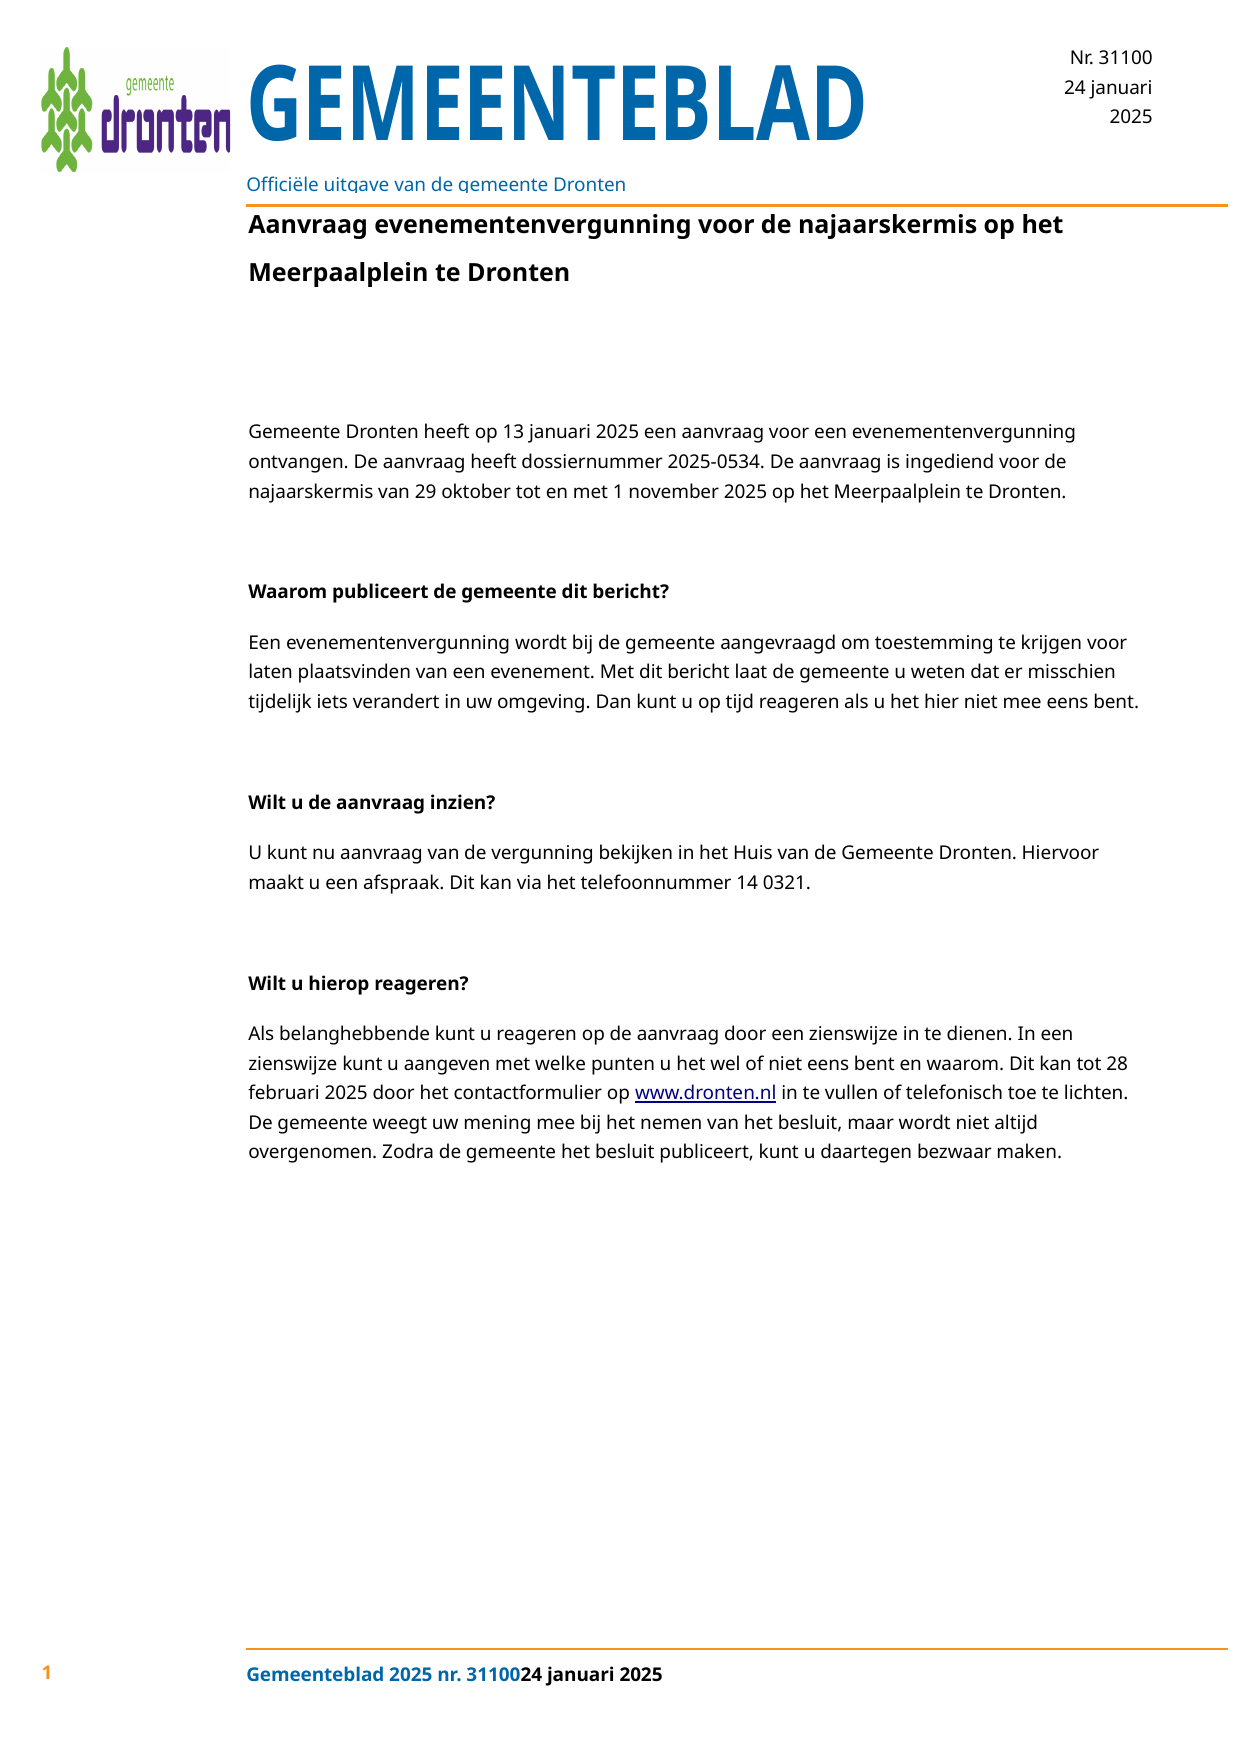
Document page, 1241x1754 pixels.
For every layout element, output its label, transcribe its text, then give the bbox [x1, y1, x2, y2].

text Aanvraag evenementenvergunning voor de najaarskermis op het Meerpaalplein te Dronten [248, 207, 1152, 288]
text Waarom publiceert de gemeente dit bericht? [248, 579, 1152, 604]
text Een evenementenvergunning wordt bij de gemeente aangevraagd om toestemming te krijgen voor laten plaatsvinden van een evenement. Met dit bericht laat de gemeente u weten dat er misschien tijdelijk iets verandert in uw omgeving. Dan kunt u op tijd reageren als u het hier niet mee eens bent. [248, 629, 1152, 714]
text Wilt u hierop reageren? [248, 970, 1152, 996]
text U kunt nu aanvraag van de vergunning bekijken in het Huis van de Gemeente Dronten. Hiervoor maakt u een afspraak. Dit kan via het telefoonnummer 14 0321. [248, 839, 1152, 895]
picture [41, 47, 231, 172]
text Als belanghebbende kunt u reageren op de aanvraag door een zienswijze in te dienen. In een zienswijze kunt u aangeven met welke punten u het wel of niet eens bent en waarom. Dit kan tot 28 februari 2025 door het contactformulier op www.dronten.nl in te vullen of telefonisch toe te lichten. De gemeente weegt uw mening mee bij het nemen van het besluit, maar wordt niet altijd overgenomen. Zodra de gemeente het besluit publiceert, kunt u daartegen bezwaar maken. [248, 1020, 1152, 1164]
text Wilt u de aanvraag inzien? [248, 789, 1152, 815]
text Gemeente Dronten heeft op 13 januari 2025 een aanvraag voor een evenementenvergunning ontvangen. De aanvraag heeft dossiernummer 2025-0534. De aanvraag is ingediend voor de najaarskermis van 29 oktober tot en met 1 november 2025 op het Meerpaalplein te Dronten. [248, 419, 1152, 504]
